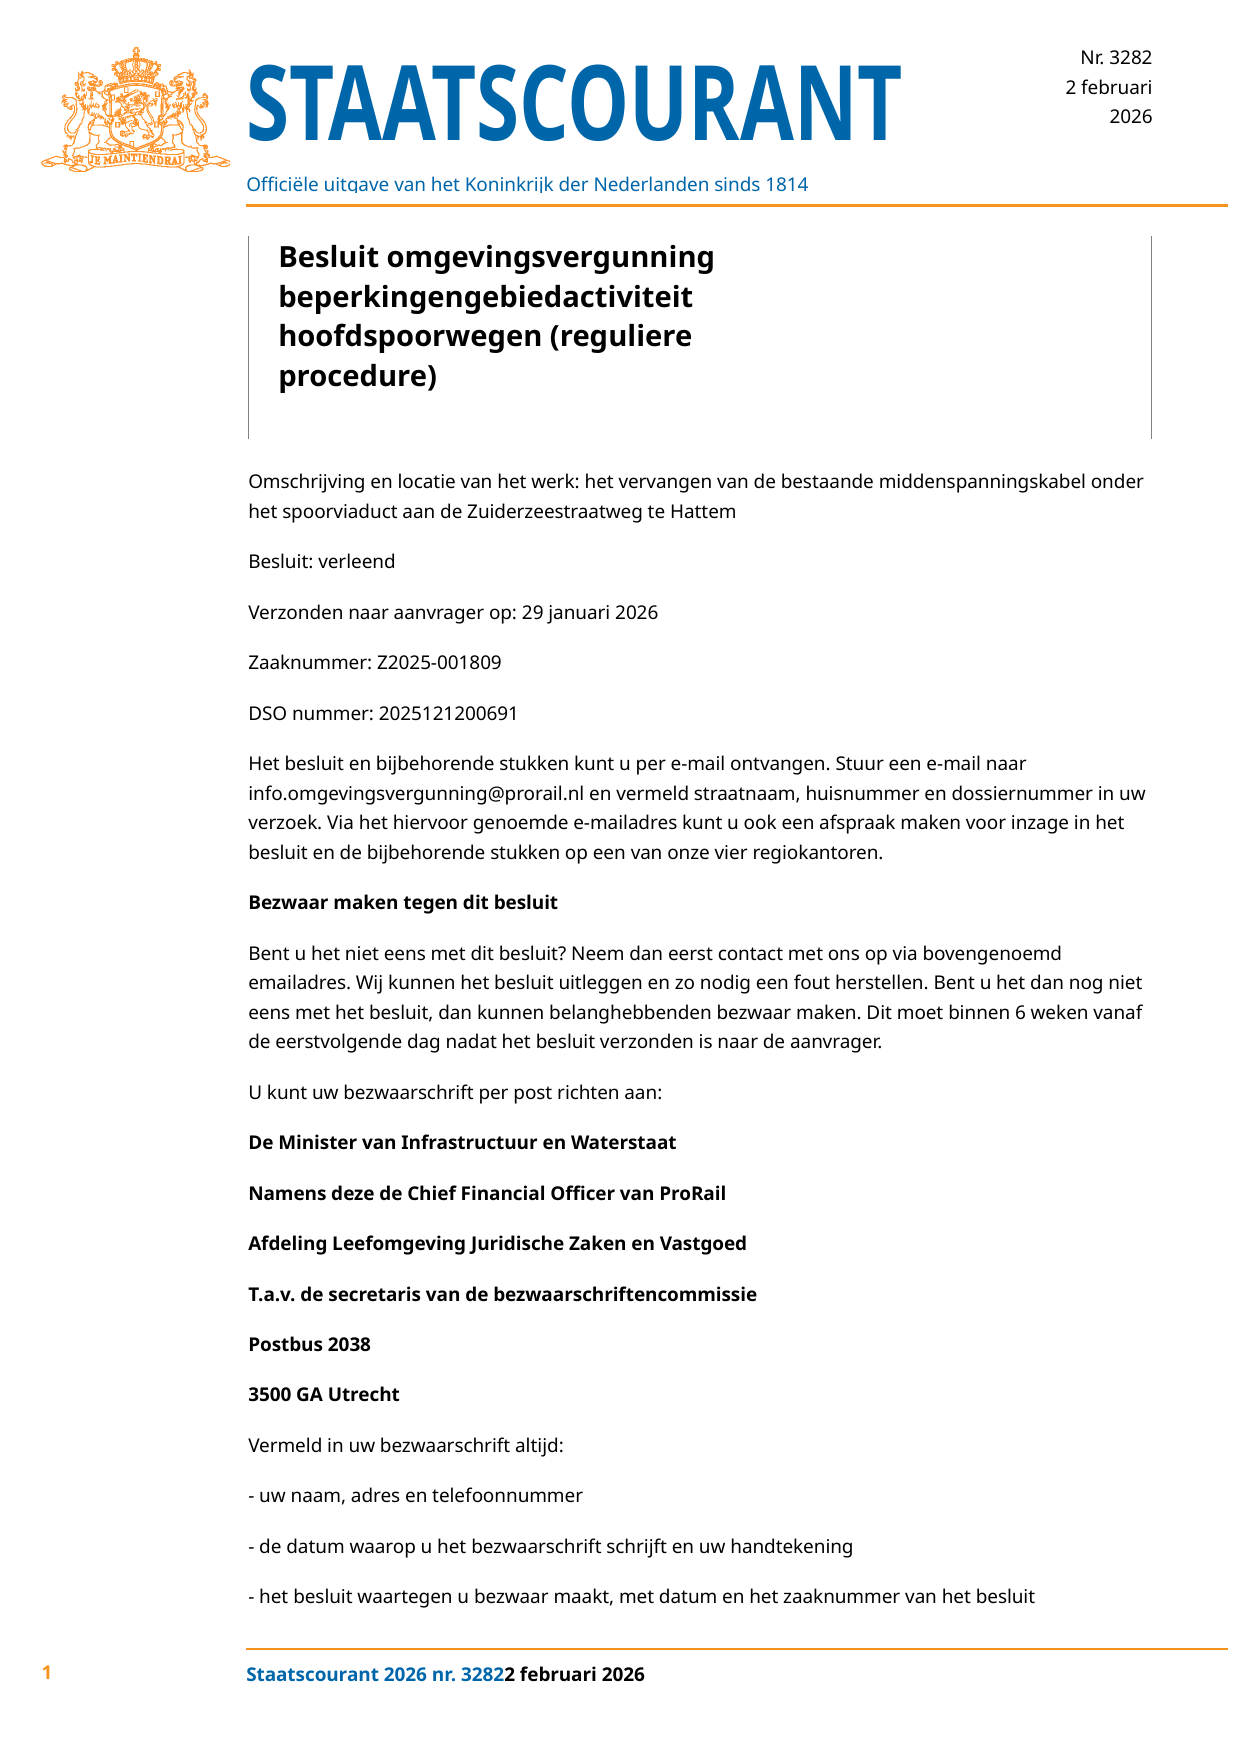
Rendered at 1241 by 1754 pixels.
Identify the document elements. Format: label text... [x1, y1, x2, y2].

text DSO nummer: 2025121200691 [248, 700, 1152, 726]
text Het besluit en bijbehorende stukken kunt u per e-mail ontvangen. Stuur een e-mail naar info.omgevingsvergunning@prorail.nl en vermeld straatnaam, huisnummer en dossiernummer in uw verzoek. Via het hiervoor genoemde e-mailadres kunt u ook een afspraak maken voor inzage in het besluit en de bijbehorende stukken op een van onze vier regiokantoren. [248, 750, 1152, 865]
text - de datum waarop u het bezwaarschrift schrijft en uw handtekening [248, 1533, 1152, 1558]
text Verzonden naar aanvrager op: 29 januari 2026 [248, 599, 1152, 625]
picture [41, 47, 231, 172]
table_header [1090, 236, 1151, 413]
text Bezwaar maken tegen dit besluit [248, 889, 1152, 915]
table_header Besluit omgevingsvergunning beperkingengebiedactiviteit hoofdspoorwegen (reguliere procedure) [249, 236, 850, 439]
text Zaaknummer: Z2025-001809 [248, 649, 1152, 675]
text Besluit: verleend [248, 549, 1152, 574]
text Afdeling Leefomgeving Juridische Zaken en Vastgoed [248, 1230, 1152, 1256]
text - het besluit waartegen u bezwaar maakt, met datum en het zaaknummer van het besluit [248, 1583, 1152, 1609]
table_header [850, 414, 1151, 439]
text Bent u het niet eens met dit besluit? Neem dan eerst contact met ons op via bovengenoemd emailadres. Wij kunnen het besluit uitleggen en zo nodig een fout herstellen. Bent u het dan nog niet eens met het besluit, dan kunnen belanghebbenden bezwaar maken. Dit moet binnen 6 weken vanaf de eerstvolgende dag nadat het besluit verzonden is naar de aanvrager. [248, 940, 1152, 1054]
text De Minister van Infrastructuur en Waterstaat [248, 1129, 1152, 1155]
text Postbus 2038 [248, 1331, 1152, 1357]
text Vermeld in uw bezwaarschrift altijd: [248, 1432, 1152, 1458]
text U kunt uw bezwaarschrift per post richten aan: [248, 1079, 1152, 1105]
picture [912, 236, 1090, 414]
text Omschrijving en locatie van het werk: het vervangen van de bestaande middenspanningskabel onder het spoorviaduct aan de Zuiderzeestraatweg te Hattem [248, 469, 1152, 524]
text Namens deze de Chief Financial Officer van ProRail [248, 1180, 1152, 1206]
table_header [850, 236, 912, 413]
text T.a.v. de secretaris van de bezwaarschriftencommissie [248, 1281, 1152, 1306]
text 3500 GA Utrecht [248, 1382, 1152, 1407]
text - uw naam, adres en telefoonnummer [248, 1482, 1152, 1508]
